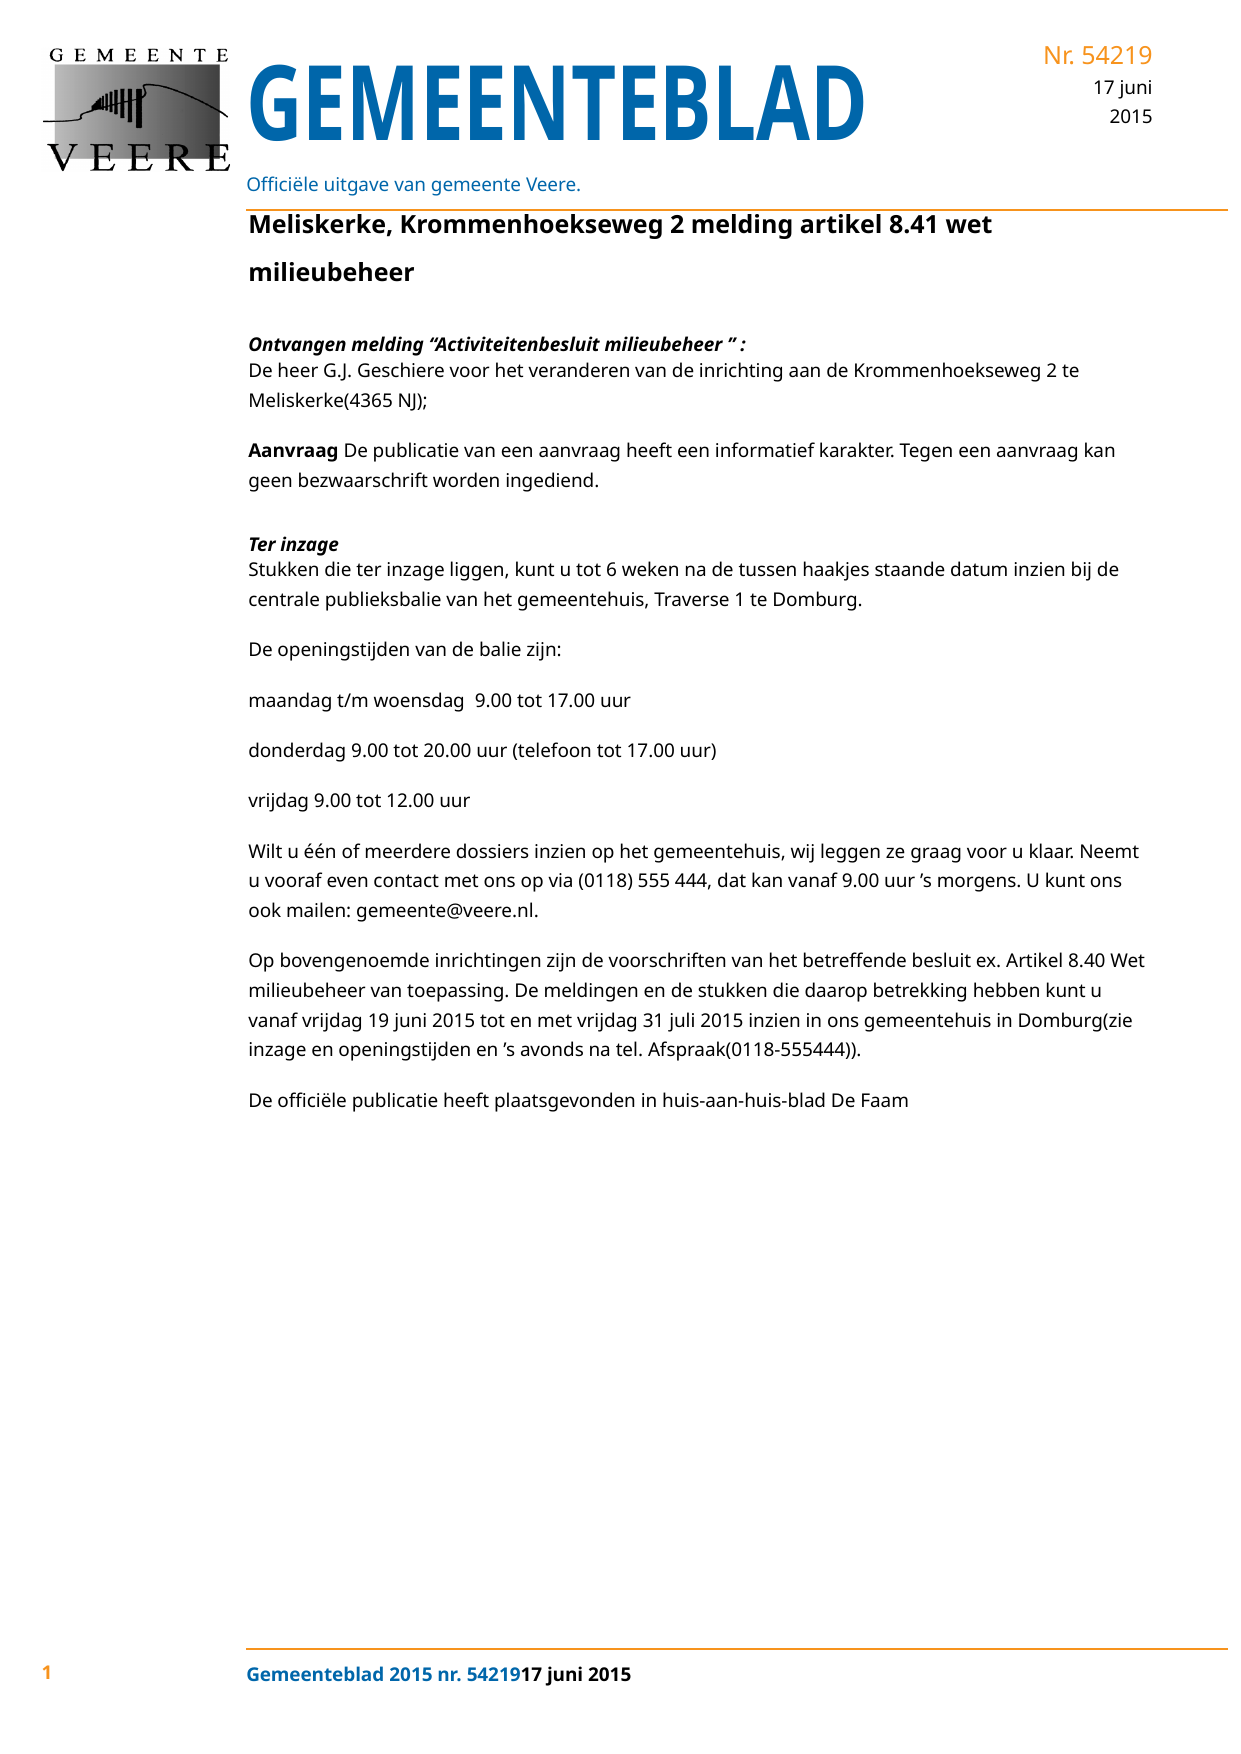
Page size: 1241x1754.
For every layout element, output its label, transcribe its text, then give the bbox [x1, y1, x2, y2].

text De officiële publicatie heeft plaatsgevonden in huis-aan-huis-blad De Faam [248, 1087, 1152, 1113]
text vrijdag 9.00 tot 12.00 uur [248, 788, 1152, 813]
text De heer G.J. Geschiere voor het veranderen van de inrichting aan de Krommenhoekseweg 2 te Meliskerke(4365 NJ); [248, 357, 1152, 412]
text donderdag 9.00 tot 20.00 uur (telefoon tot 17.00 uur) [248, 737, 1152, 763]
text maandag t/m woensdag 9.00 tot 17.00 uur [248, 687, 1152, 713]
text Wilt u één of meerdere dossiers inzien op het gemeentehuis, wij leggen ze graag voor u klaar. Neemt u vooraf even contact met ons op via (0118) 555 444, dat kan vanaf 9.00 uur ’s morgens. U kunt ons ook mailen: gemeente@veere.nl. [248, 838, 1152, 923]
text Aanvraag De publicatie van een aanvraag heeft een informatief karakter. Tegen een aanvraag kan geen bezwaarschrift worden ingediend. [248, 437, 1152, 492]
text De openingstijden van de balie zijn: [248, 636, 1152, 662]
text Meliskerke, Krommenhoekseweg 2 melding artikel 8.41 wet milieubeheer [248, 211, 1152, 288]
text Op bovengenoemde inrichtingen zijn de voorschriften van het betreffende besluit ex. Artikel 8.40 Wet milieubeheer van toepassing. De meldingen en de stukken die daarop betrekking hebben kunt u vanaf vrijdag 19 juni 2015 tot en met vrijdag 31 juli 2015 inzien in ons gemeentehuis in Domburg(zie inzage en openingstijden en ’s avonds na tel. Afspraak(0118-555444)). [248, 948, 1152, 1062]
text Ter inzage [248, 531, 1152, 556]
text Stukken die ter inzage liggen, kunt u tot 6 weken na de tussen haakjes staande datum inzien bij de centrale publieksbalie van het gemeentehuis, Traverse 1 te Domburg. [248, 556, 1152, 612]
picture [41, 47, 231, 172]
text Ontvangen melding “Activiteitenbesluit milieubeheer ” : [248, 331, 1152, 357]
